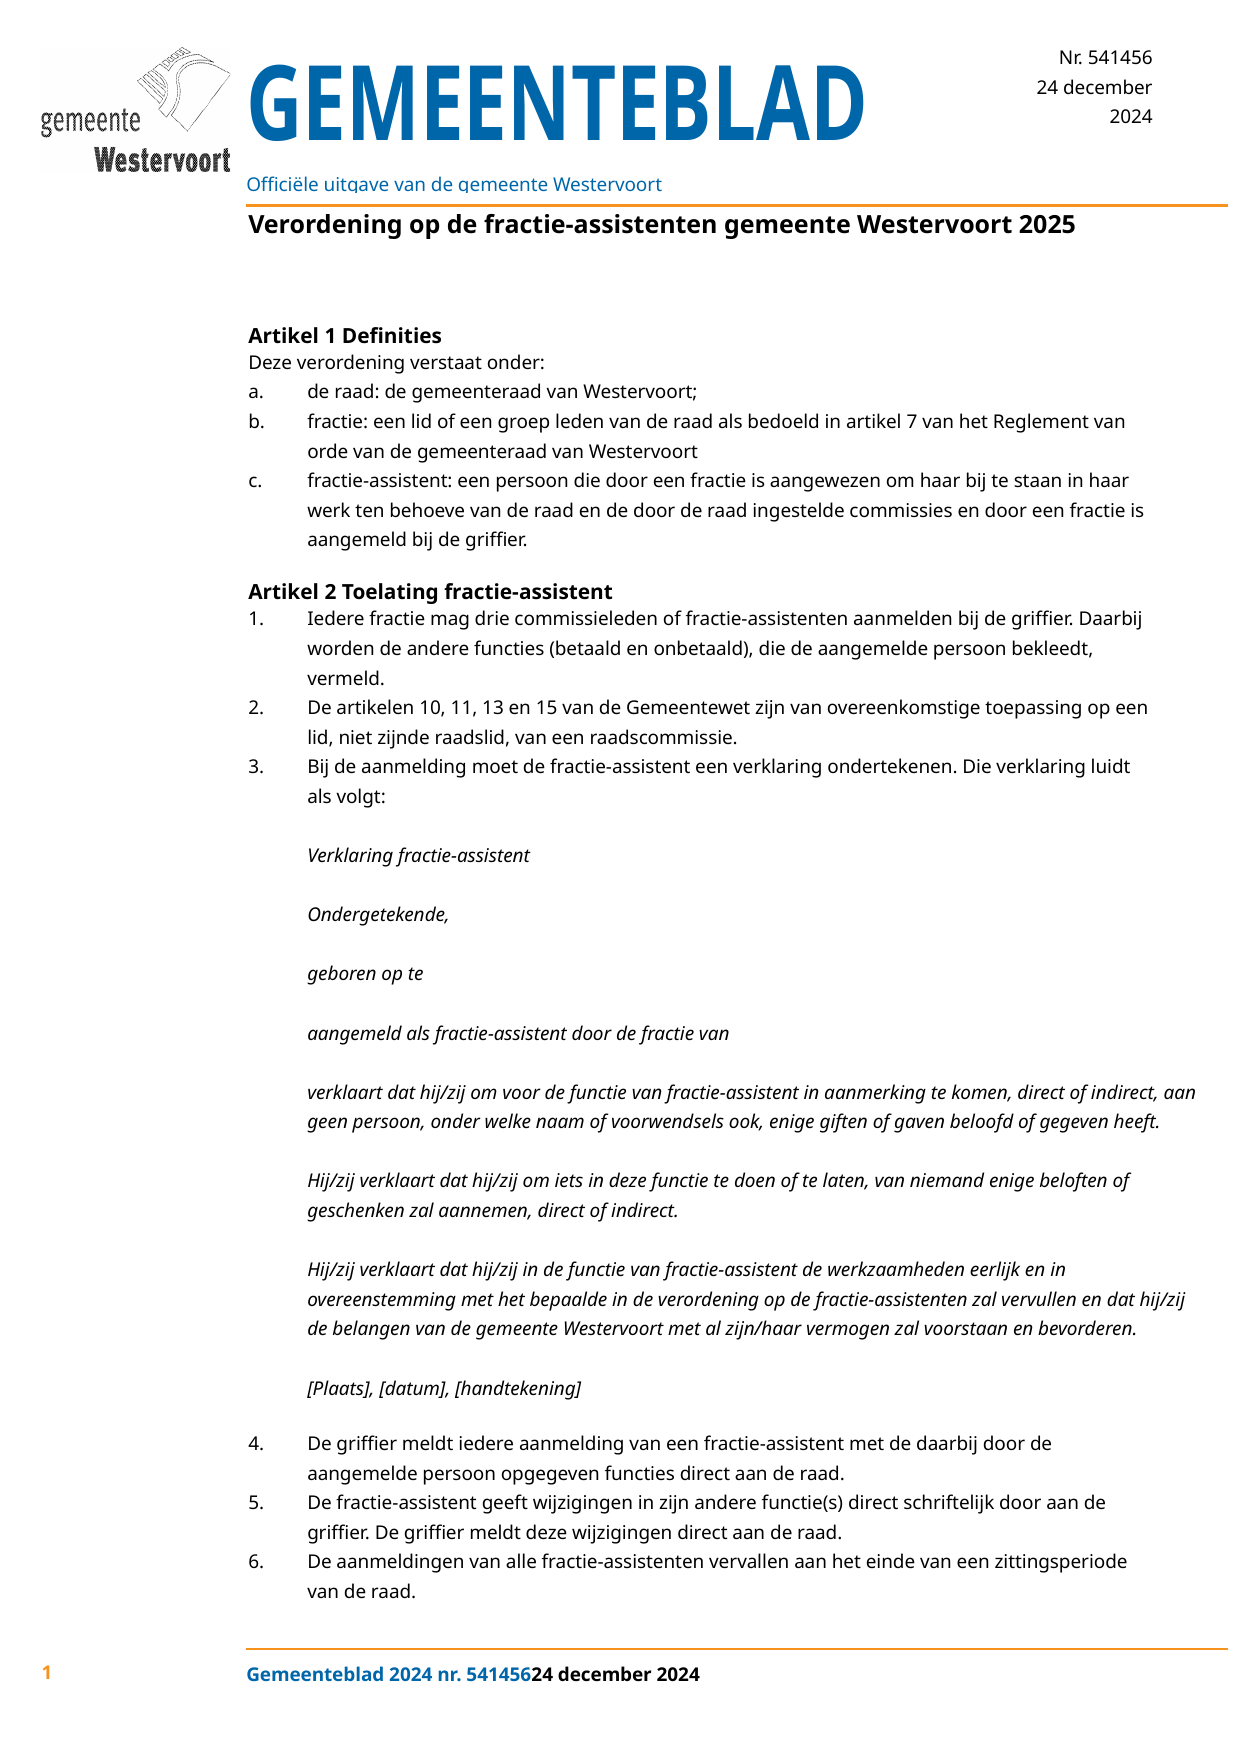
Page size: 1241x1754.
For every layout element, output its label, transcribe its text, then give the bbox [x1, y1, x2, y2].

list De griffier meldt iedere aanmelding van een fractie-assistent met de daarbij door de aangemelde persoon opgegeven functies direct aan de raad. [248, 1430, 1152, 1486]
table_header Verklaring fractie-assistent Ondergetekende, geboren op te aangemeld als fractie-assistent door de fractie van verklaart dat hij/zij om voor de functie van fractie-assistent in aanmerking te komen, direct of indirect, aan geen persoon, onder welke naam of voorwendsels ook, enige giften of gaven beloofd of gegeven heeft. Hij/zij verklaart dat hij/zij om iets in deze functie te doen of te laten, van niemand enige beloften of geschenken zal aannemen, direct of indirect. Hij/zij verklaart dat hij/zij in de functie van fractie-assistent de werkzaamheden eerlijk en in overeenstemming met het bepaalde in de verordening op de fractie-assistenten zal vervullen en dat hij/zij de belangen van de gemeente Westervoort met al zijn/haar vermogen zal voorstaan en bevorderen. [Plaats], [datum], [handtekening] [307, 842, 1211, 1430]
list de raad: de gemeenteraad van Westervoort; [248, 379, 1152, 404]
list Iedere fractie mag drie commissieleden of fractie-assistenten aanmelden bij de griffier. Daarbij worden de andere functies (betaald en onbetaald), die de aangemelde persoon bekleedt, vermeld. [248, 606, 1152, 690]
text Deze verordening verstaat onder: [248, 349, 1152, 375]
list De fractie-assistent geeft wijzigingen in zijn andere functie(s) direct schriftelijk door aan de griffier. De griffier meldt deze wijzigingen direct aan de raad. [248, 1489, 1152, 1545]
list fractie: een lid of een groep leden van de raad als bedoeld in artikel 7 van het Reglement van orde van de gemeenteraad van Westervoort [248, 408, 1152, 464]
list De aanmeldingen van alle fractie-assistenten vervallen aan het einde van een zittingsperiode van de raad. [248, 1548, 1152, 1604]
text Artikel 2 Toelating fractie-assistent [248, 577, 1152, 606]
list De artikelen 10, 11, 13 en 15 van de Gemeentewet zijn van overeenkomstige toepassing op een lid, niet zijnde raadslid, van een raadscommissie. [248, 694, 1152, 749]
list Bij de aanmelding moet de fractie-assistent een verklaring ondertekenen. Die verklaring luidt als volgt: [248, 753, 1152, 809]
picture [41, 47, 231, 172]
text Artikel 1 Definities [248, 321, 1152, 349]
text Verordening op de fractie-assistenten gemeente Westervoort 2025 [248, 207, 1152, 241]
list fractie-assistent: een persoon die door een fractie is aangewezen om haar bij te staan in haar werk ten behoeve van de raad en de door de raad ingestelde commissies en door een fractie is aangemeld bij de griffier. [248, 467, 1152, 552]
